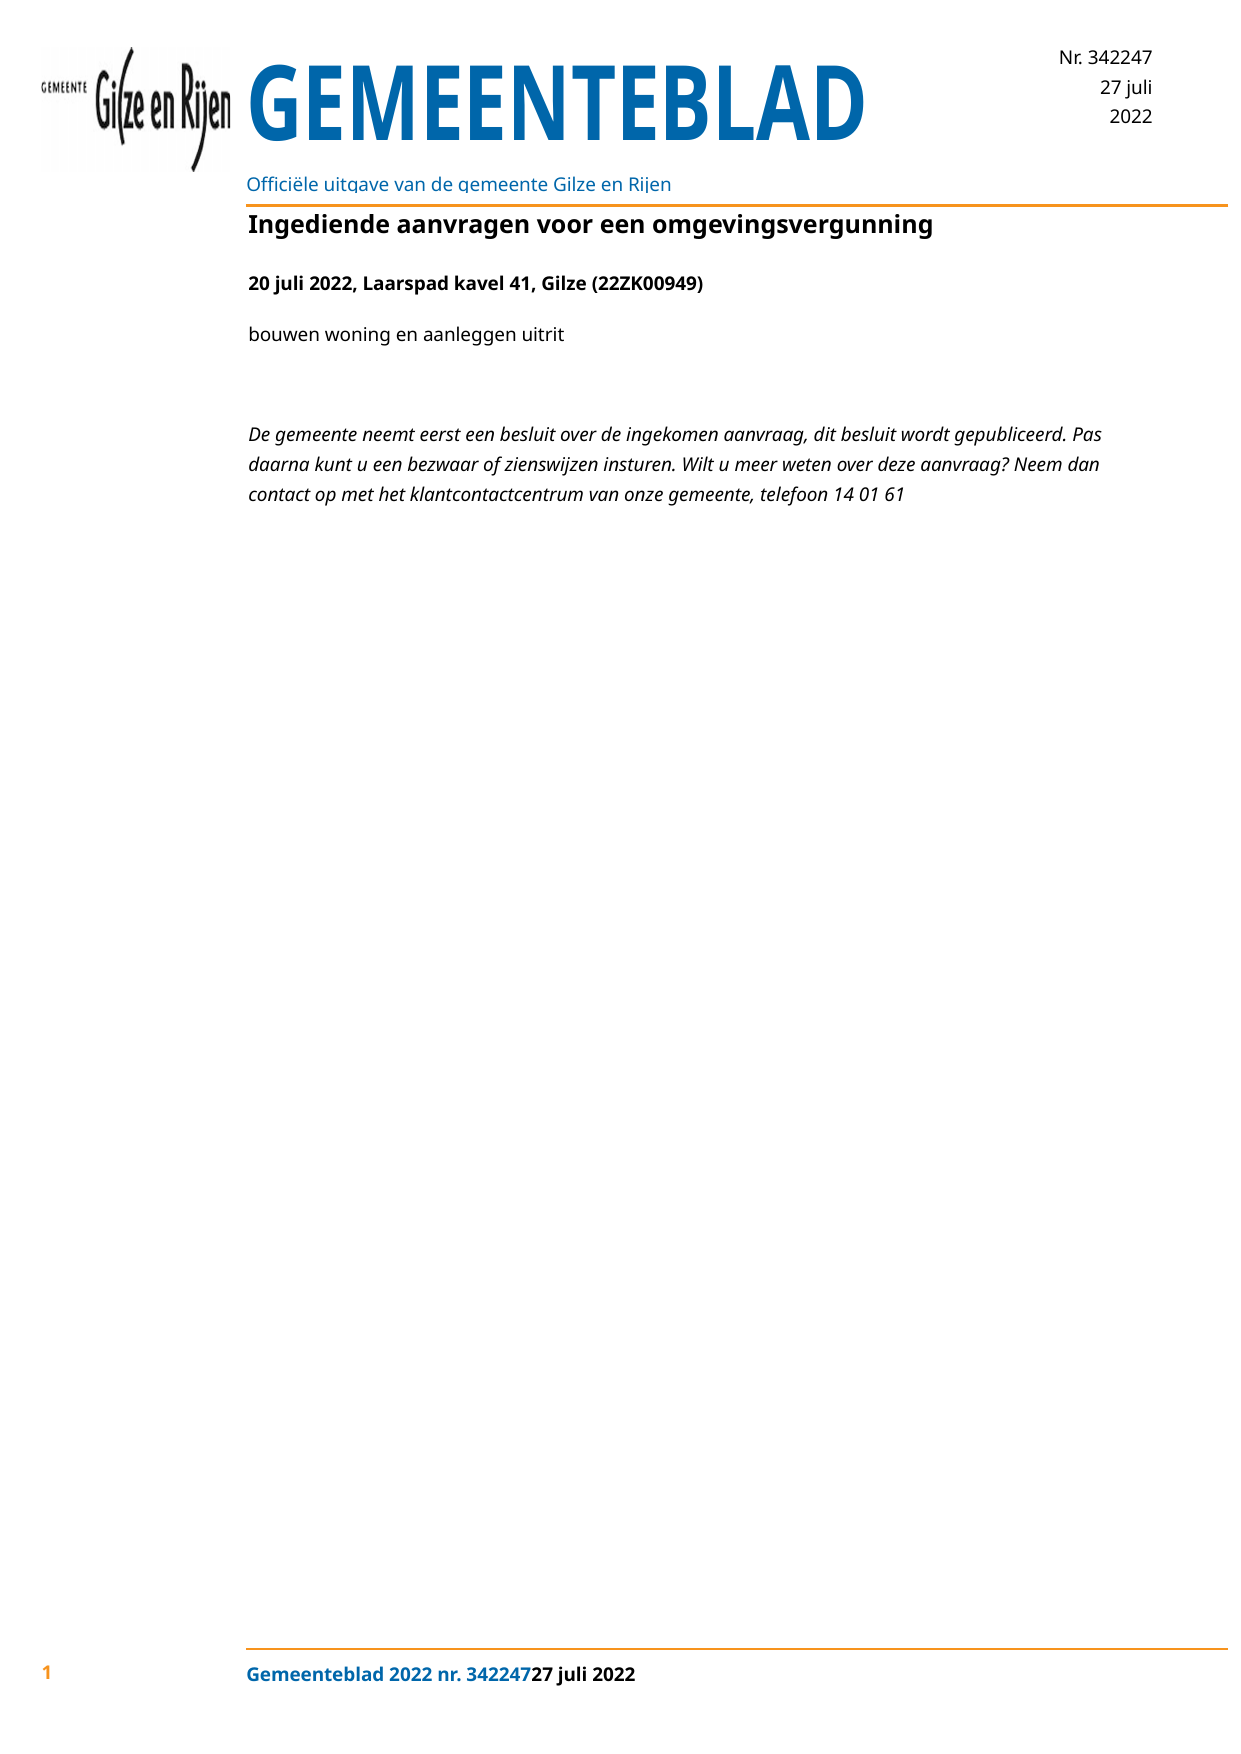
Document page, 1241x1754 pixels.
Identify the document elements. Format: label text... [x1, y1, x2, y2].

picture [41, 47, 231, 172]
text Ingediende aanvragen voor een omgevingsvergunning [248, 207, 1152, 241]
text 20 juli 2022, Laarspad kavel 41, Gilze (22ZK00949) [248, 270, 1152, 296]
text De gemeente neemt eerst een besluit over de ingekomen aanvraag, dit besluit wordt gepubliceerd. Pas daarna kunt u een bezwaar of zienswijzen insturen. Wilt u meer weten over deze aanvraag? Neem dan contact op met het klantcontactcentrum van onze gemeente, telefoon 14 01 61 [248, 422, 1152, 506]
text bouwen woning en aanleggen uitrit [248, 321, 1152, 346]
